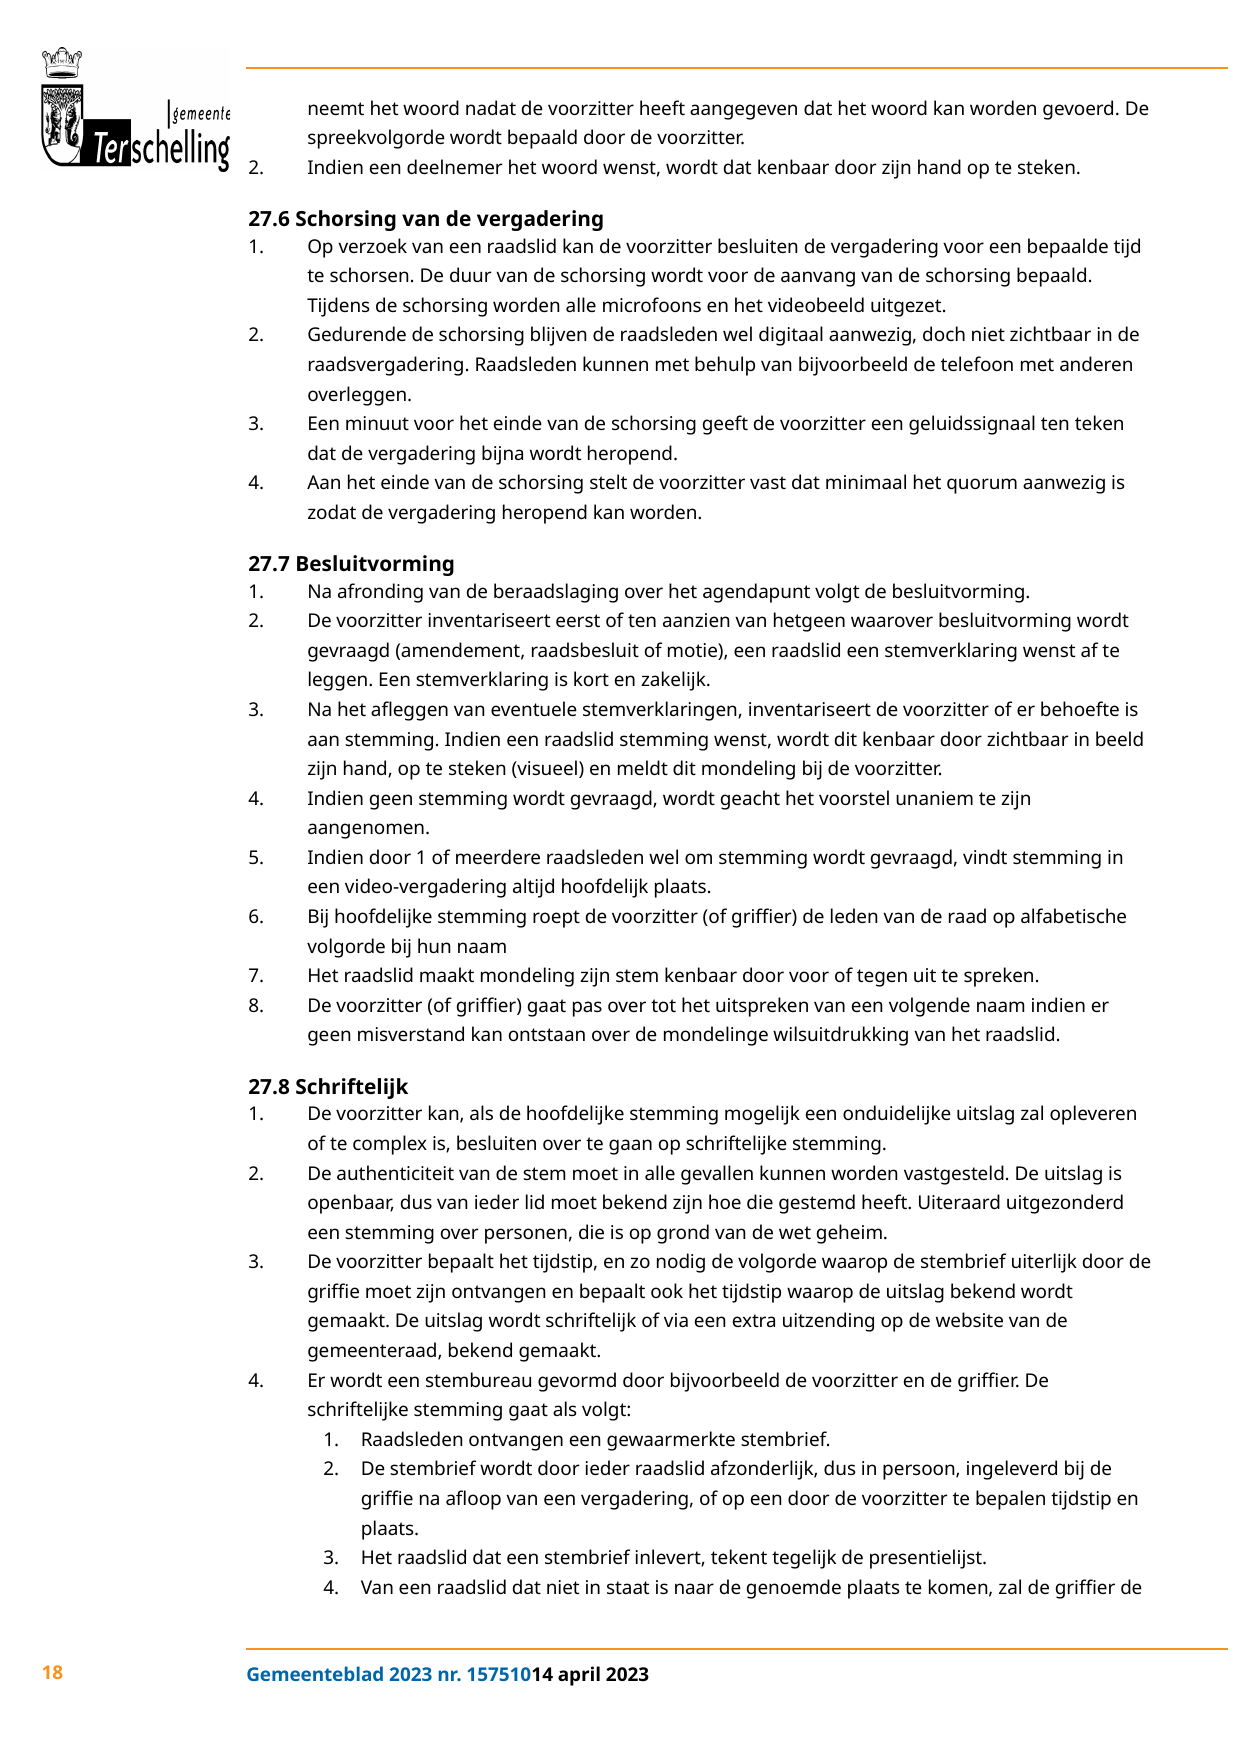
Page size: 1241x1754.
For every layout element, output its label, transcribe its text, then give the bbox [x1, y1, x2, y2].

list De voorzitter kan, als de hoofdelijke stemming mogelijk een onduidelijke uitslag zal opleveren of te complex is, besluiten over te gaan op schriftelijke stemming. [248, 1101, 1152, 1156]
list De voorzitter bepaalt het tijdstip, en zo nodig de volgorde waarop de stembrief uiterlijk door de griffie moet zijn ontvangen en bepaalt ook het tijdstip waarop de uitslag bekend wordt gemaakt. De uitslag wordt schriftelijk of via een extra uitzending op de website van de gemeenteraad, bekend gemaakt. [248, 1248, 1152, 1363]
list De voorzitter inventariseert eerst of ten aanzien van hetgeen waarover besluitvorming wordt gevraagd (amendement, raadsbesluit of motie), een raadslid een stemverklaring wenst af te leggen. Een stemverklaring is kort en zakelijk. [248, 607, 1152, 692]
text 27.6 Schorsing van de vergadering [248, 204, 1152, 233]
list Aan het einde van de schorsing stelt de voorzitter vast dat minimaal het quorum aanwezig is zodat de vergadering heropend kan worden. [248, 469, 1152, 525]
list Het raadslid maakt mondeling zijn stem kenbaar door voor of tegen uit te spreken. [248, 962, 1152, 988]
list Van een raadslid dat niet in staat is naar de genoemde plaats te komen, zal de griffier de [323, 1574, 1152, 1599]
list Raadsleden ontvangen een gewaarmerkte stembrief. [323, 1426, 1152, 1452]
list Na afronding van de beraadslaging over het agendapunt volgt de besluitvorming. [248, 578, 1152, 604]
list Indien een deelnemer het woord wenst, wordt dat kenbaar door zijn hand op te steken. [248, 154, 1152, 180]
list Indien door 1 of meerdere raadsleden wel om stemming wordt gevraagd, vindt stemming in een video-vergadering altijd hoofdelijk plaats. [248, 844, 1152, 899]
list De voorzitter (of griffier) gaat pas over tot het uitspreken van een volgende naam indien er geen misverstand kan ontstaan over de mondelinge wilsuitdrukking van het raadslid. [248, 992, 1152, 1047]
list Gedurende de schorsing blijven de raadsleden wel digitaal aanwezig, doch niet zichtbaar in de raadsvergadering. Raadsleden kunnen met behulp van bijvoorbeeld de telefoon met anderen overleggen. [248, 322, 1152, 406]
list neemt het woord nadat de voorzitter heeft aangegeven dat het woord kan worden gevoerd. De spreekvolgorde wordt bepaald door de voorzitter. [248, 95, 1152, 150]
picture [41, 47, 231, 172]
list Op verzoek van een raadslid kan de voorzitter besluiten de vergadering voor een bepaalde tijd te schorsen. De duur van de schorsing wordt voor de aanvang van de schorsing bepaald. Tijdens de schorsing worden alle microfoons en het videobeeld uitgezet. [248, 233, 1152, 318]
list De stembrief wordt door ieder raadslid afzonderlijk, dus in persoon, ingeleverd bij de griffie na afloop van een vergadering, of op een door de voorzitter te bepalen tijdstip en plaats. [323, 1456, 1152, 1540]
list Bij hoofdelijke stemming roept de voorzitter (of griffier) de leden van de raad op alfabetische volgorde bij hun naam [248, 903, 1152, 959]
text 27.7 Besluitvorming [248, 549, 1152, 578]
text 27.8 Schriftelijk [248, 1072, 1152, 1101]
list Een minuut voor het einde van de schorsing geeft de voorzitter een geluidssignaal ten teken dat de vergadering bijna wordt heropend. [248, 410, 1152, 466]
list Indien geen stemming wordt gevraagd, wordt geacht het voorstel unaniem te zijn aangenomen. [248, 785, 1152, 840]
list De authenticiteit van de stem moet in alle gevallen kunnen worden vastgesteld. De uitslag is openbaar, dus van ieder lid moet bekend zijn hoe die gestemd heeft. Uiteraard uitgezonderd een stemming over personen, die is op grond van de wet geheim. [248, 1160, 1152, 1244]
list Er wordt een stembureau gevormd door bijvoorbeeld de voorzitter en de griffier. De schriftelijke stemming gaat als volgt: [248, 1367, 1152, 1422]
list Het raadslid dat een stembrief inlevert, tekent tegelijk de presentielijst. [323, 1544, 1152, 1570]
list Na het afleggen van eventuele stemverklaringen, inventariseert de voorzitter of er behoefte is aan stemming. Indien een raadslid stemming wenst, wordt dit kenbaar door zichtbaar in beeld zijn hand, op te steken (visueel) en meldt dit mondeling bij de voorzitter. [248, 696, 1152, 781]
